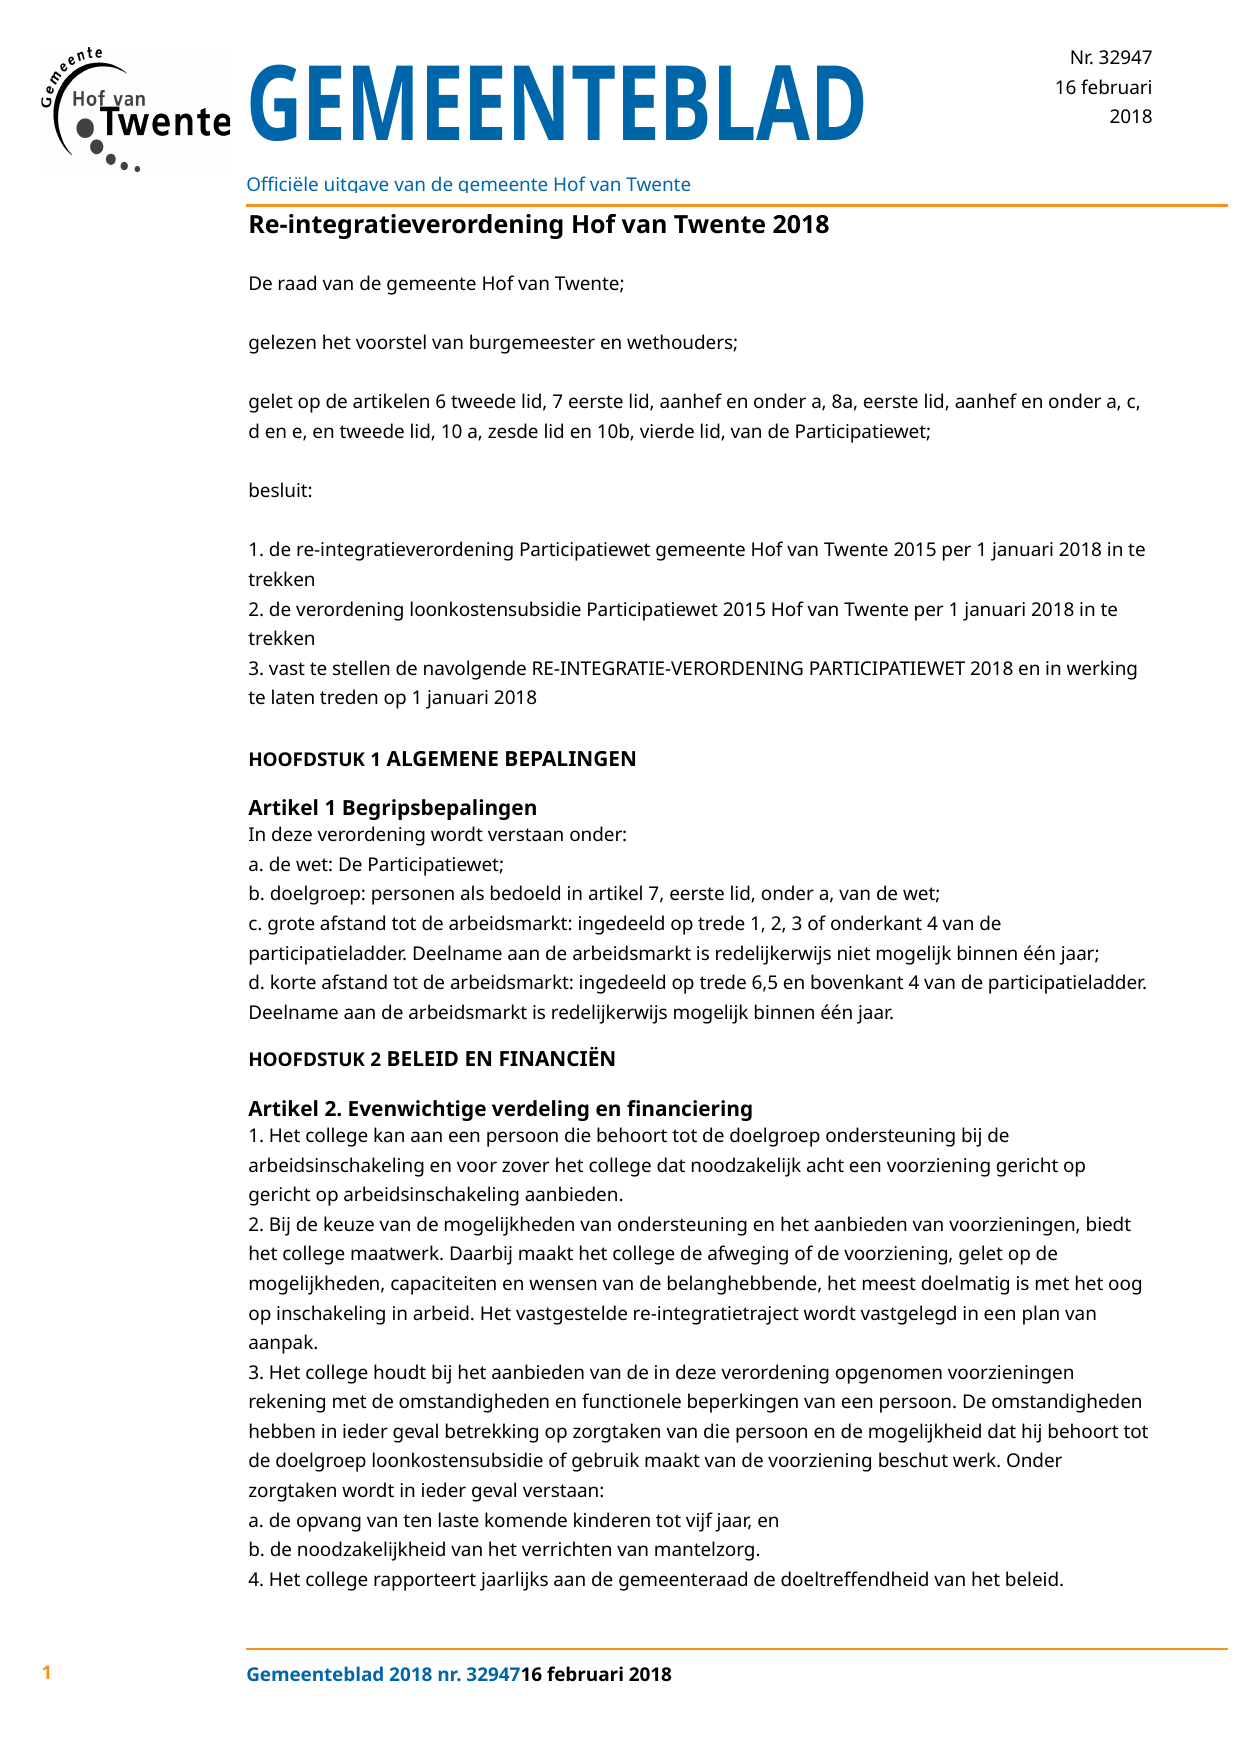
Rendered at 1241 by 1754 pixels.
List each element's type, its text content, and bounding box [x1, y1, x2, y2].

text a. de wet: De Participatiewet; [248, 851, 1152, 877]
text HOOFDSTUK 1 ALGEMENE BEPALINGEN [248, 744, 1152, 772]
text 3. Het college houdt bij het aanbieden van de in deze verordening opgenomen voorzieningen rekening met de omstandigheden en functionele beperkingen van een persoon. De omstandigheden hebben in ieder geval betrekking op zorgtaken van die persoon en de mogelijkheid dat hij behoort tot de doelgroep loonkostensubsidie of gebruik maakt van de voorziening beschut werk. Onder zorgtaken wordt in ieder geval verstaan: [248, 1359, 1152, 1503]
text gelezen het voorstel van burgemeester en wethouders; [248, 329, 1152, 355]
text 2. de verordening loonkostensubsidie Participatiewet 2015 Hof van Twente per 1 januari 2018 in te trekken [248, 596, 1152, 651]
text 3. vast te stellen de navolgende RE-INTEGRATIE-VERORDENING PARTICIPATIEWET 2018 en in werking te laten treden op 1 januari 2018 [248, 655, 1152, 710]
text HOOFDSTUK 2 BELEID EN FINANCIËN [248, 1044, 1152, 1073]
text b. doelgroep: personen als bedoeld in artikel 7, eerste lid, onder a, van de wet; [248, 881, 1152, 906]
text 1. Het college kan aan een persoon die behoort tot de doelgroep ondersteuning bij de arbeidsinschakeling en voor zover het college dat noodzakelijk acht een voorziening gericht op gericht op arbeidsinschakeling aanbieden. [248, 1122, 1152, 1207]
text gelet op de artikelen 6 tweede lid, 7 eerste lid, aanhef en onder a, 8a, eerste lid, aanhef en onder a, c, d en e, en tweede lid, 10 a, zesde lid en 10b, vierde lid, van de Participatiewet; [248, 389, 1152, 444]
text Artikel 2. Evenwichtige verdeling en financiering [248, 1094, 1152, 1122]
text d. korte afstand tot de arbeidsmarkt: ingedeeld op trede 6,5 en bovenkant 4 van de participatieladder. Deelname aan de arbeidsmarkt is redelijkerwijs mogelijk binnen één jaar. [248, 969, 1152, 1024]
text Artikel 1 Begripsbepalingen [248, 793, 1152, 821]
text In deze verordening wordt verstaan onder: [248, 821, 1152, 847]
text 4. Het college rapporteert jaarlijks aan de gemeenteraad de doeltreffendheid van het beleid. [248, 1566, 1152, 1592]
text De raad van de gemeente Hof van Twente; [248, 270, 1152, 296]
text b. de noodzakelijkheid van het verrichten van mantelzorg. [248, 1536, 1152, 1562]
text 1. de re-integratieverordening Participatiewet gemeente Hof van Twente 2015 per 1 januari 2018 in te trekken [248, 537, 1152, 592]
text c. grote afstand tot de arbeidsmarkt: ingedeeld op trede 1, 2, 3 of onderkant 4 van de participatieladder. Deelname aan de arbeidsmarkt is redelijkerwijs niet mogelijk binnen één jaar; [248, 910, 1152, 965]
text Re-integratieverordening Hof van Twente 2018 [248, 207, 1152, 241]
text besluit: [248, 477, 1152, 503]
text 2. Bij de keuze van de mogelijkheden van ondersteuning en het aanbieden van voorzieningen, biedt het college maatwerk. Daarbij maakt het college de afweging of de voorziening, gelet op de mogelijkheden, capaciteiten en wensen van de belanghebbende, het meest doelmatig is met het oog op inschakeling in arbeid. Het vastgestelde re-integratietraject wordt vastgelegd in een plan van aanpak. [248, 1211, 1152, 1355]
text a. de opvang van ten laste komende kinderen tot vijf jaar, en [248, 1507, 1152, 1532]
picture [41, 47, 231, 172]
